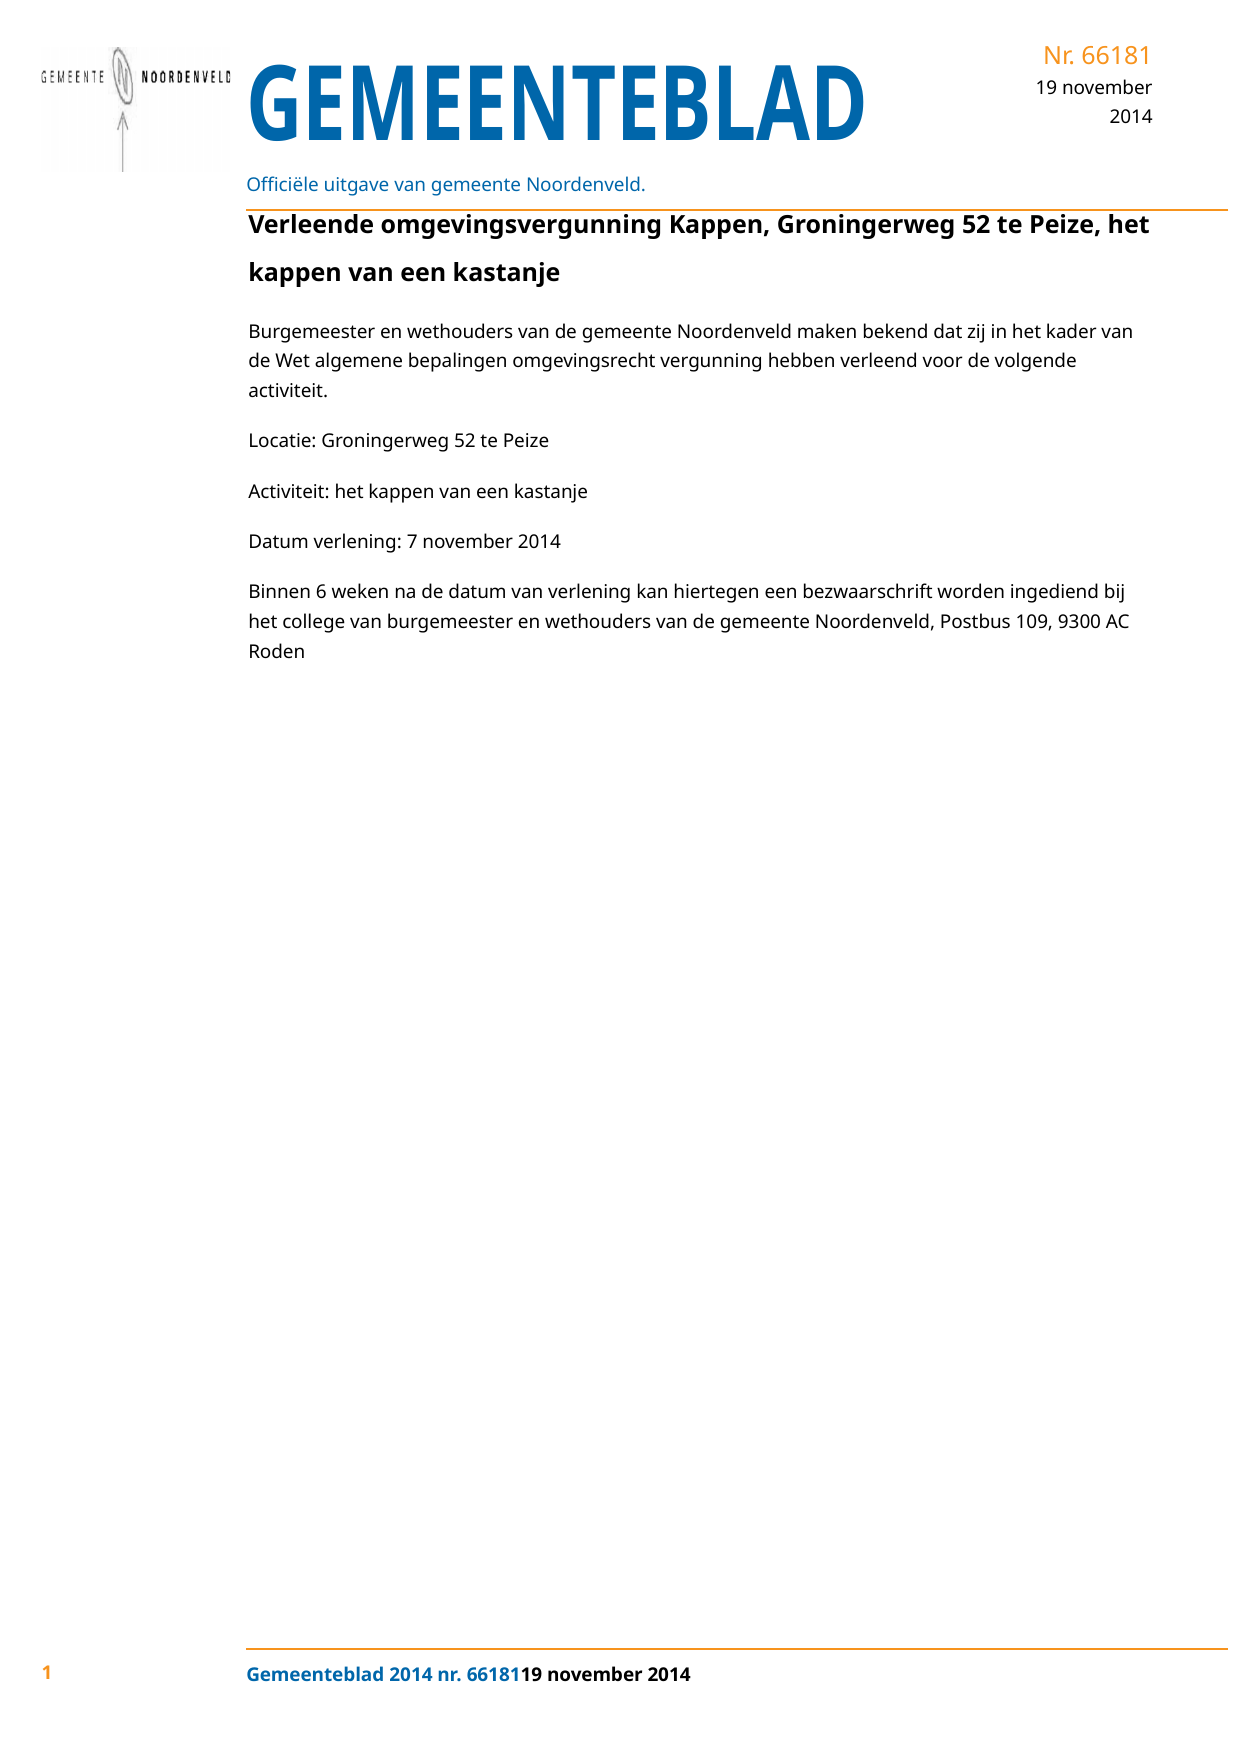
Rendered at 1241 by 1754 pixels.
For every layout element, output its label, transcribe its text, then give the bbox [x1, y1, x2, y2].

text Binnen 6 weken na de datum van verlening kan hiertegen een bezwaarschrift worden ingediend bij het college van burgemeester en wethouders van de gemeente Noordenveld, Postbus 109, 9300 AC Roden [248, 579, 1152, 664]
text Activiteit: het kappen van een kastanje [248, 478, 1152, 504]
text Verleende omgevingsvergunning Kappen, Groningerweg 52 te Peize, het kappen van een kastanje [248, 211, 1152, 288]
text Burgemeester en wethouders van de gemeente Noordenveld maken bekend dat zij in het kader van de Wet algemene bepalingen omgevingsrecht vergunning hebben verleend voor de volgende activiteit. [248, 318, 1152, 403]
text Locatie: Groningerweg 52 te Peize [248, 427, 1152, 453]
picture [41, 47, 231, 172]
text Datum verlening: 7 november 2014 [248, 528, 1152, 554]
